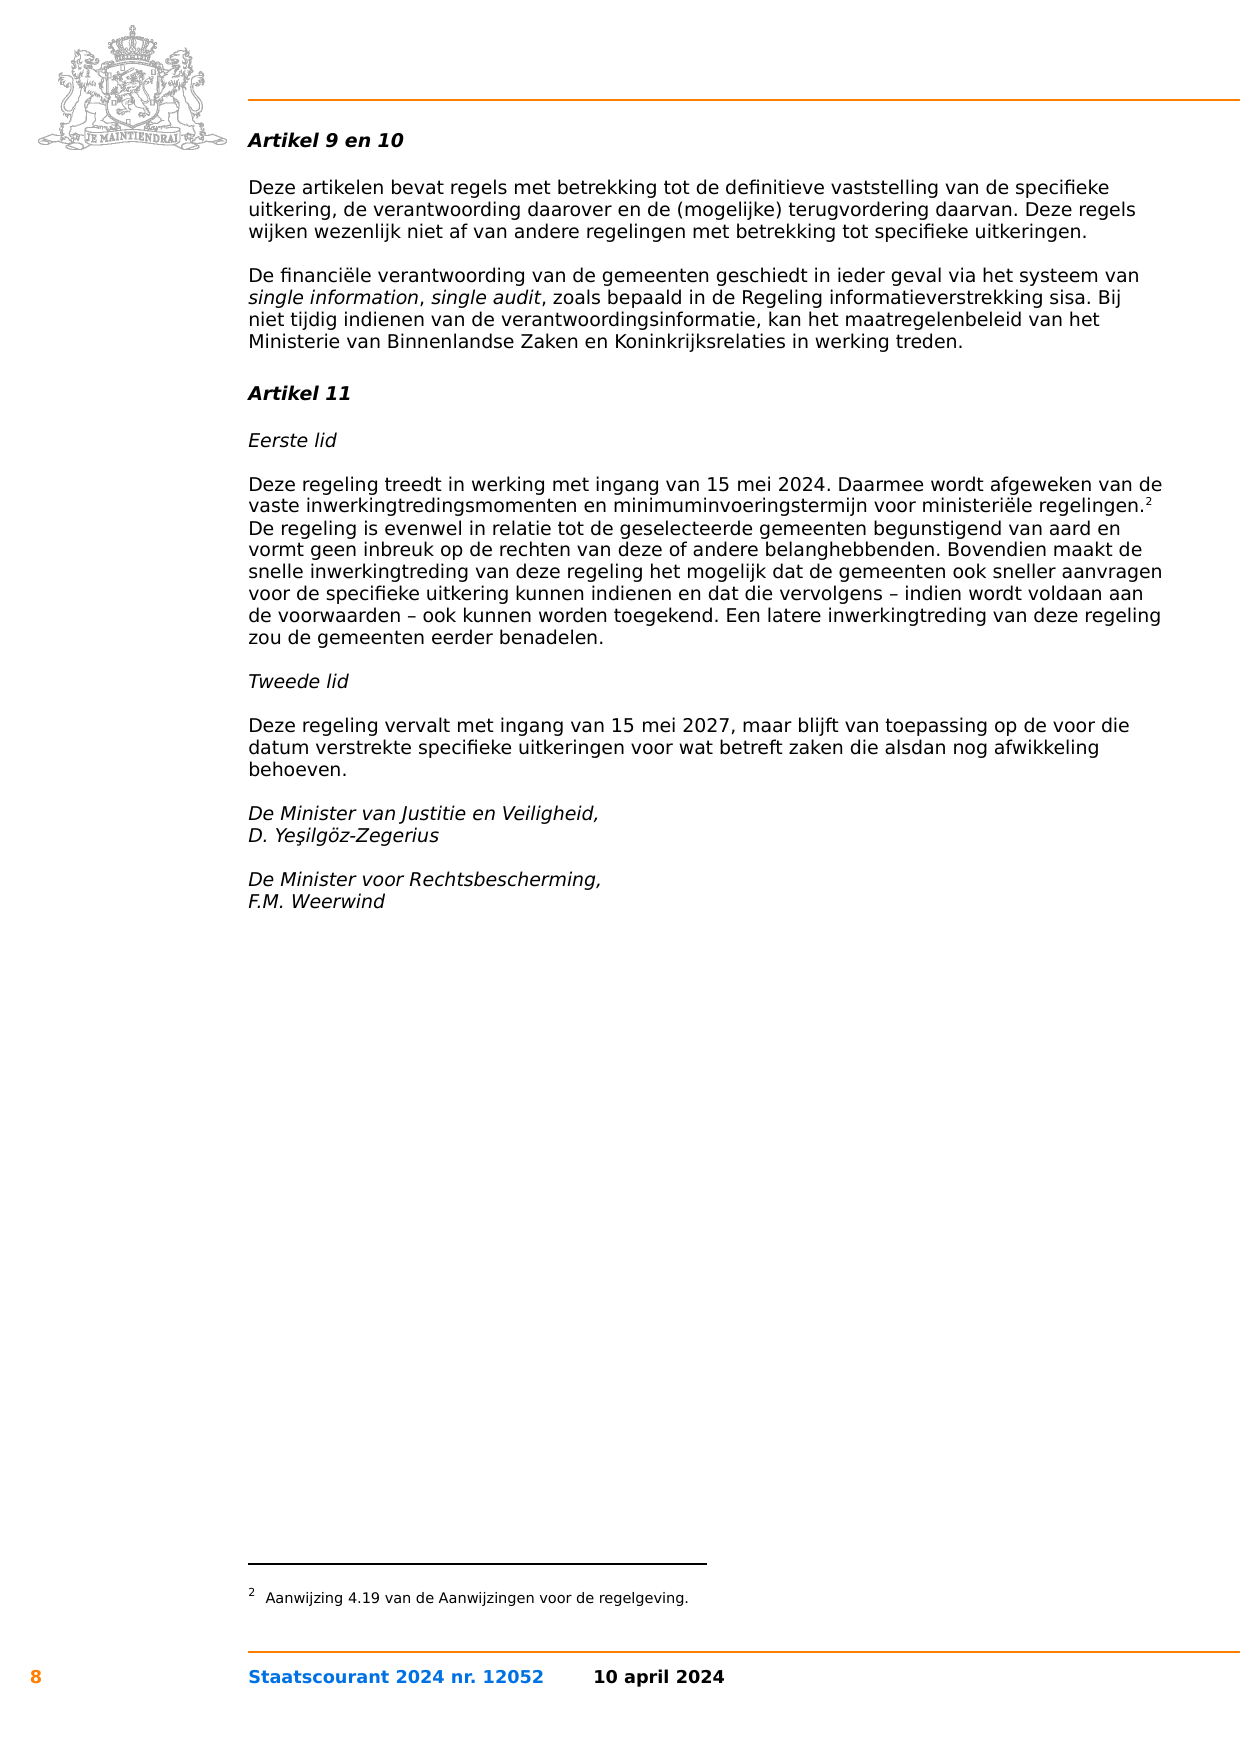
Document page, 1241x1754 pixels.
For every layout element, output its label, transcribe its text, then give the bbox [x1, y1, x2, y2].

subtitle Artikel 11 [248, 383, 1163, 404]
text Deze regeling treedt in werking met ingang van 15 mei 2024. Daarmee wordt afgeweken van de vaste inwerkingtredingsmomenten en minimuminvoeringstermijn voor ministeriële regelingen. De regeling is evenwel in relatie tot de geselecteerde gemeenten begunstigend van aard en vormt geen inbreuk op de rechten van deze of andere belanghebbenden. Bovendien maakt de snelle inwerkingtreding van deze regeling het mogelijk dat de gemeenten ook sneller aanvragen voor de specifieke uitkering kunnen indienen en dat die vervolgens – indien wordt voldaan aan de voorwaarden – ook kunnen worden toegekend. Een latere inwerkingtreding van deze regeling zou de gemeenten eerder benadelen. [248, 473, 1163, 649]
text De Minister van Justitie en Veiligheid, D. Yeşilgöz-Zegerius [248, 803, 1163, 847]
subtitle Eerste lid [248, 429, 1163, 452]
text Deze regeling vervalt met ingang van 15 mei 2027, maar blijft van toepassing op de voor die datum verstrekte specifieke uitkeringen voor wat betreft zaken die alsdan nog afwikkeling behoeven. [248, 715, 1163, 781]
text Aanwijzing 4.19 van de Aanwijzingen voor de regelgeving. [248, 1586, 1163, 1608]
subtitle Tweede lid [248, 671, 1163, 693]
subtitle Artikel 9 en 10 [248, 130, 1163, 152]
picture [38, 25, 227, 150]
text De Minister voor Rechtsbescherming, F.M. Weerwind [248, 869, 1163, 913]
text Deze artikelen bevat regels met betrekking tot de definitieve vaststelling van de specifieke uitkering, de verantwoording daarover en de (mogelijke) terugvordering daarvan. Deze regels wijken wezenlijk niet af van andere regelingen met betrekking tot specifieke uitkeringen. [248, 177, 1163, 243]
text De financiële verantwoording van de gemeenten geschiedt in ieder geval via het systeem van single information, single audit, zoals bepaald in de Regeling informatieverstrekking sisa. Bij niet tijdig indienen van de verantwoordingsinformatie, kan het maatregelenbeleid van het Ministerie van Binnenlandse Zaken en Koninkrijksrelaties in werking treden. [248, 265, 1163, 353]
